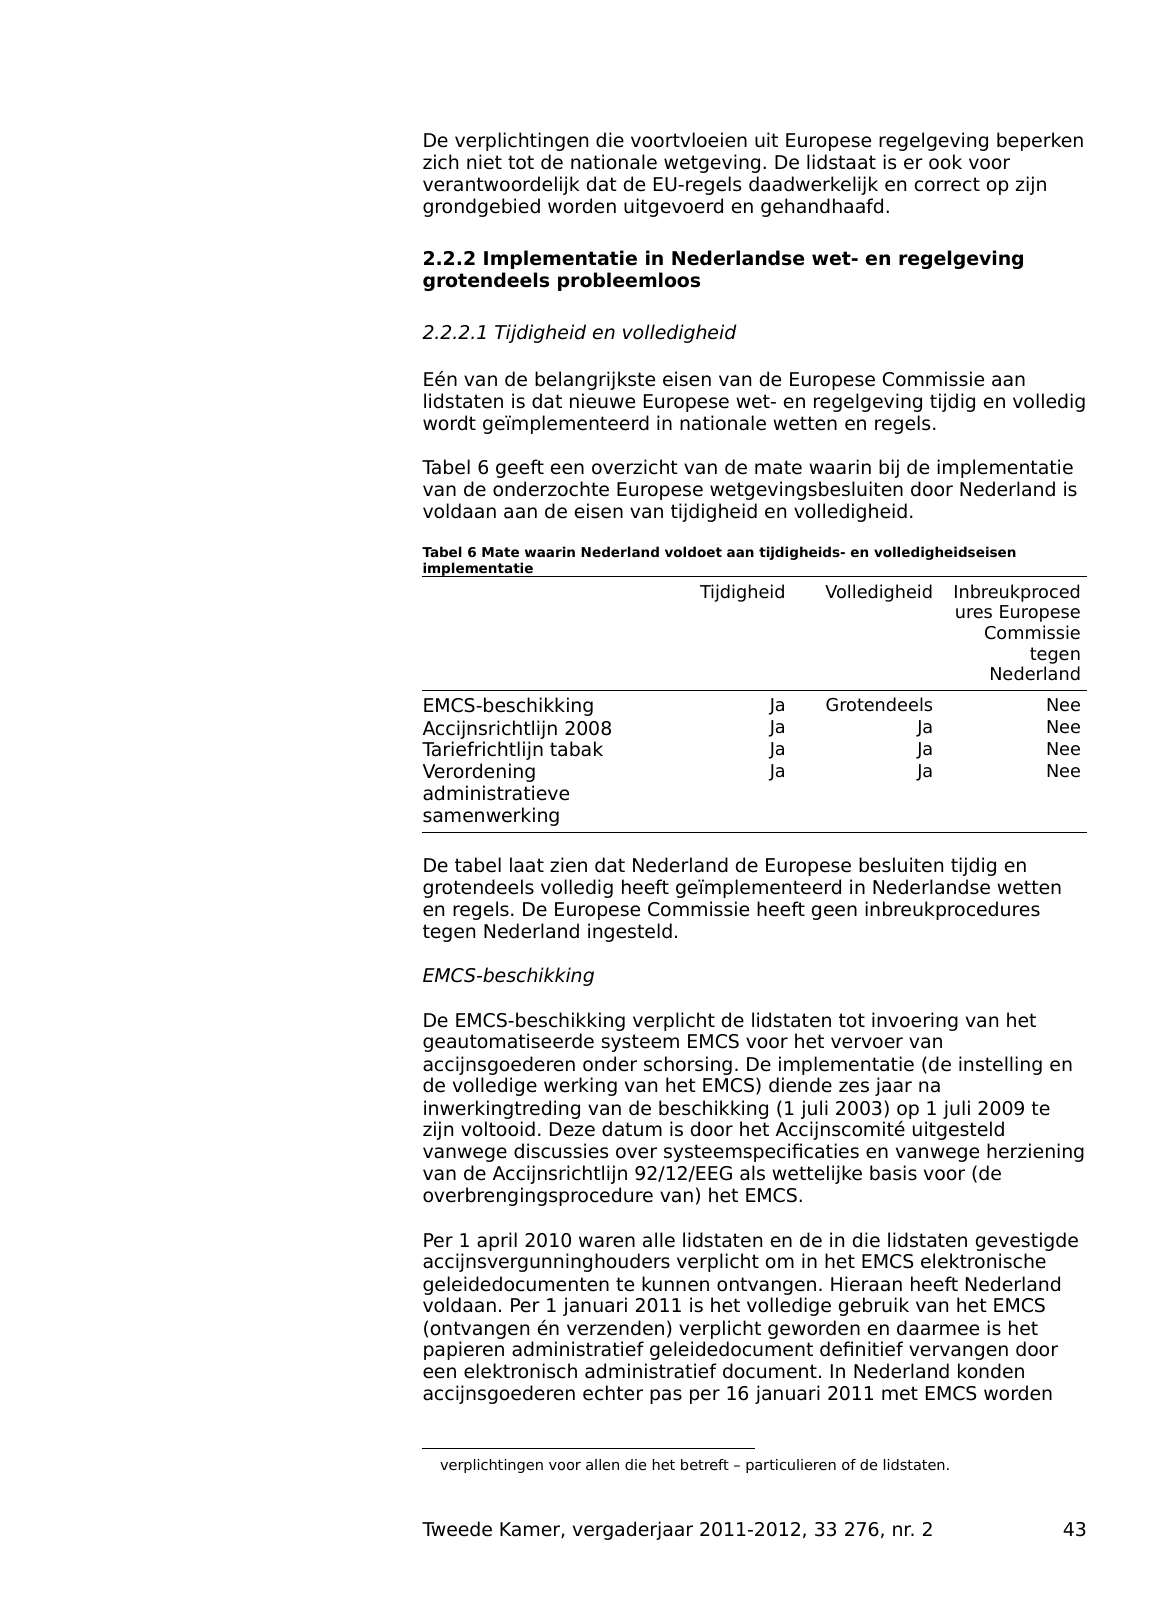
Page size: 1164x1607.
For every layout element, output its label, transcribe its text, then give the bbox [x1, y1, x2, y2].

table_cell [422, 577, 644, 690]
table_cell Tariefrichtlijn tabak [422, 739, 644, 761]
table_cell Grotendeels [791, 691, 939, 717]
table_cell Accijnsrichtlijn 2008 [422, 718, 644, 739]
table_cell Ja [644, 718, 791, 739]
table_cell Ja [791, 739, 939, 761]
text De EMCS-beschikking verplicht de lidstaten tot invoering van het geautomatiseerde systeem EMCS voor het vervoer van accijnsgoederen onder schorsing. De implementatie (de instelling en de volledige werking van het EMCS) diende zes jaar na inwerkingtreding van de beschikking (1 juli 2003) op 1 juli 2009 te zijn voltooid. Deze datum is door het Accijnscomité uitgesteld vanwege discussies over systeemspecificaties en vanwege herziening van de Accijnsrichtlijn 92/12/EEG als wettelijke basis voor (de overbrengingsprocedure van) het EMCS. [422, 1009, 1087, 1207]
table_cell Verordening administratieve samenwerking [422, 761, 644, 832]
subtitle EMCS-beschikking [422, 965, 1087, 987]
table_cell Volledigheid [791, 577, 939, 690]
table_cell Inbreukprocedures Europese Commissie tegen Nederland [939, 577, 1087, 690]
table_header Tabel 6 Mate waarin Nederland voldoet aan tijdigheids- en volledigheidseisen implementatie [422, 545, 1087, 576]
table_cell EMCS-beschikking [422, 691, 644, 717]
text Tabel 6 geeft een overzicht van de mate waarin bij de implementatie van de onderzochte Europese wetgevingsbesluiten door Nederland is voldaan aan de eisen van tijdigheid en volledigheid. [422, 457, 1087, 523]
table_cell Ja [791, 761, 939, 832]
table_cell Tijdigheid [644, 577, 791, 690]
text verplichtingen voor allen die het betreft – particulieren of de lidstaten. [422, 1457, 1087, 1474]
table_cell Ja [791, 718, 939, 739]
table_cell Nee [939, 718, 1087, 739]
table_cell Nee [939, 739, 1087, 761]
table_cell Ja [644, 739, 791, 761]
table_cell Nee [939, 691, 1087, 717]
text De tabel laat zien dat Nederland de Europese besluiten tijdig en grotendeels volledig heeft geïmplementeerd in Nederlandse wetten en regels. De Europese Commissie heeft geen inbreukprocedures tegen Nederland ingesteld. [422, 855, 1087, 943]
text Eén van de belangrijkste eisen van de Europese Commissie aan lidstaten is dat nieuwe Europese wet- en regelgeving tijdig en volledig wordt geïmplementeerd in nationale wetten en regels. [422, 369, 1087, 435]
text De verplichtingen die voortvloeien uit Europese regelgeving beperken zich niet tot de nationale wetgeving. De lidstaat is er ook voor verantwoordelijk dat de EU-regels daadwerkelijk en correct op zijn grondgebied worden uitgevoerd en gehandhaafd. [422, 130, 1087, 218]
table_cell Ja [644, 761, 791, 832]
subtitle 2.2.2 Implementatie in Nederlandse wet- en regelgeving grotendeels probleemloos [422, 248, 1087, 292]
text Per 1 april 2010 waren alle lidstaten en de in die lidstaten gevestigde accijnsvergunninghouders verplicht om in het EMCS elektronische geleidedocumenten te kunnen ontvangen. Hieraan heeft Nederland voldaan. Per 1 januari 2011 is het volledige gebruik van het EMCS (ontvangen én verzenden) verplicht geworden en daarmee is het papieren administratief geleidedocument definitief vervangen door een elektronisch administratief document. In Nederland konden accijnsgoederen echter pas per 16 januari 2011 met EMCS worden [422, 1229, 1087, 1405]
table_cell Ja [644, 691, 791, 717]
table_cell Nee [939, 761, 1087, 832]
subtitle 2.2.2.1 Tijdigheid en volledigheid [422, 322, 1087, 344]
